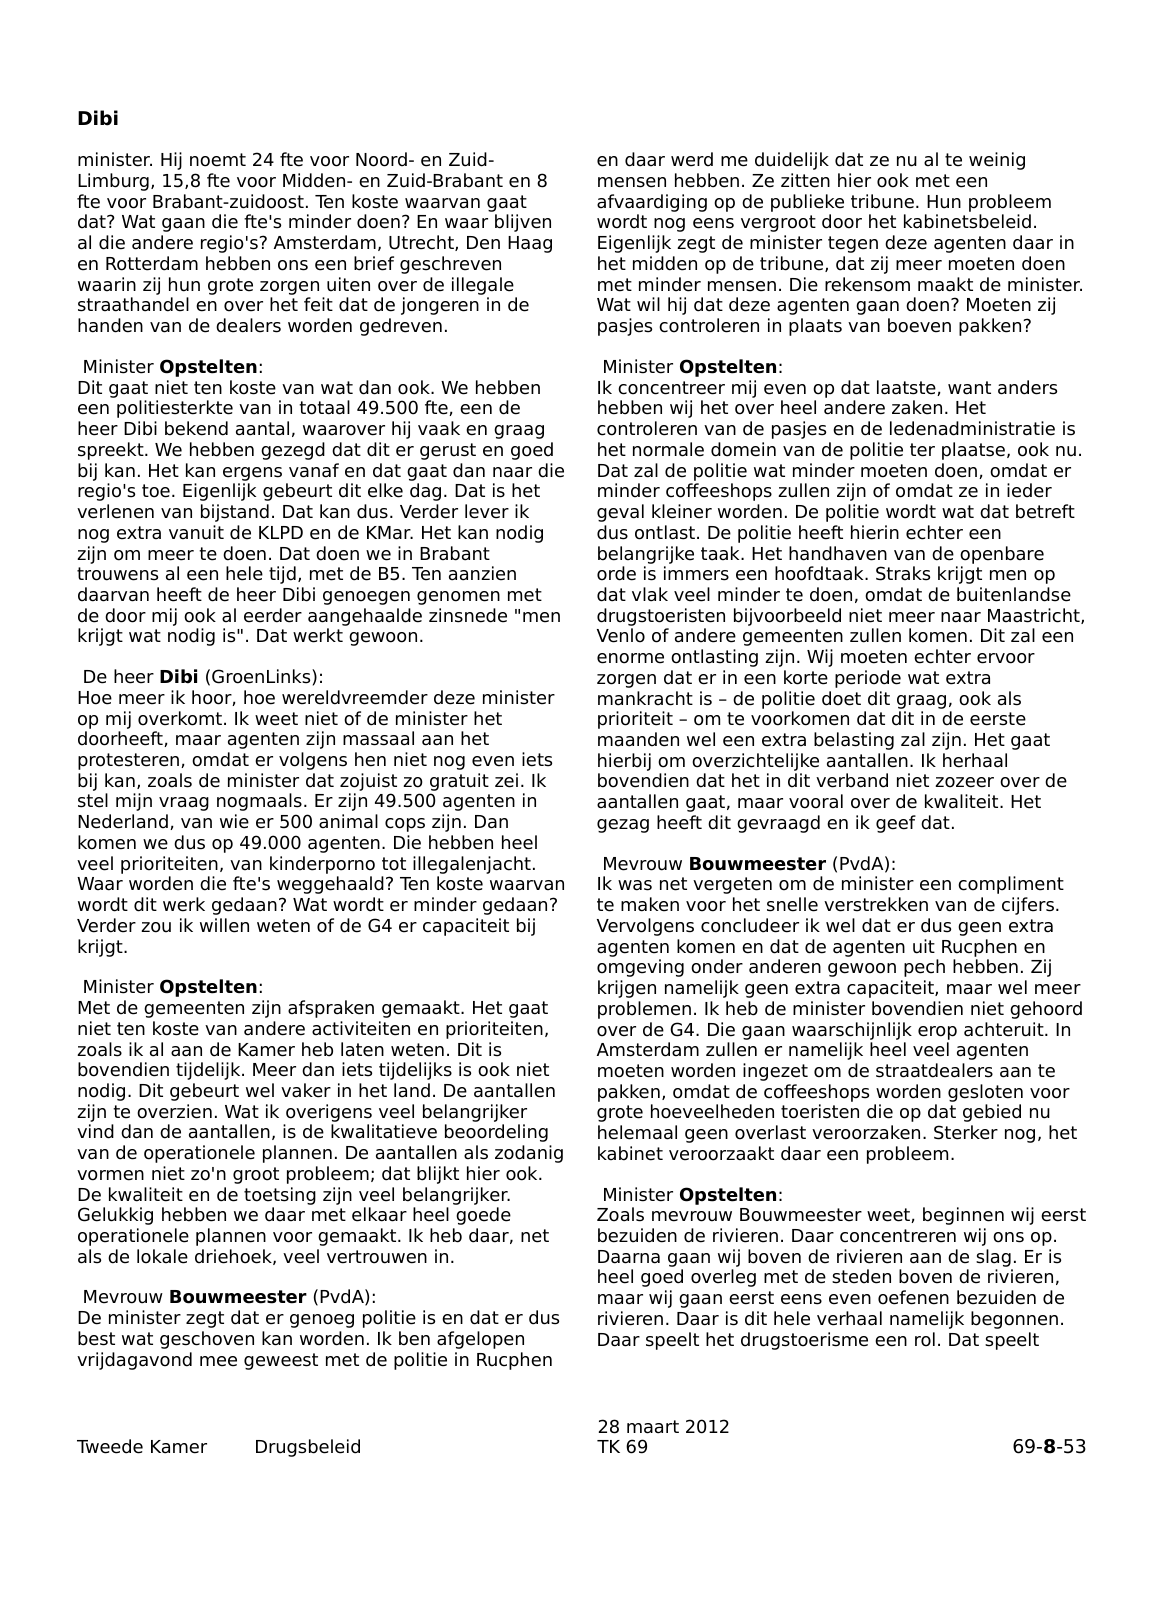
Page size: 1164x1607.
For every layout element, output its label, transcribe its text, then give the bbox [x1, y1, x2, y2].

text Zoals mevrouw Bouwmeester weet, beginnen wij eerst bezuiden de rivieren. Daar concentreren wij ons op. Daarna gaan wij boven de rivieren aan de slag. Er is heel goed overleg met de steden boven de rivieren, maar wij gaan eerst eens even oefenen bezuiden de rivieren. Daar is dit hele verhaal namelijk begonnen. Daar speelt het drugstoerisme een rol. Dat speelt [596, 1205, 1087, 1350]
text Dit gaat niet ten koste van wat dan ook. We hebben een politiesterkte van in totaal 49.500 fte, een de heer Dibi bekend aantal, waarover hij vaak en graag spreekt. We hebben gezegd dat dit er gerust en goed bij kan. Het kan ergens vanaf en dat gaat dan naar die regio's toe. Eigenlijk gebeurt dit elke dag. Dat is het verlenen van bijstand. Dat kan dus. Verder lever ik nog extra vanuit de KLPD en de KMar. Het kan nodig zijn om meer te doen. Dat doen we in Brabant trouwens al een hele tijd, met de B5. Ten aanzien daarvan heeft de heer Dibi genoegen genomen met de door mij ook al eerder aangehaalde zinsnede "men krijgt wat nodig is". Dat werkt gewoon. [77, 377, 567, 647]
text Hoe meer ik hoor, hoe wereldvreemder deze minister op mij overkomt. Ik weet niet of de minister het doorheeft, maar agenten zijn massaal aan het protesteren, omdat er volgens hen niet nog even iets bij kan, zoals de minister dat zojuist zo gratuit zei. Ik stel mijn vraag nogmaals. Er zijn 49.500 agenten in Nederland, van wie er 500 animal cops zijn. Dan komen we dus op 49.000 agenten. Die hebben heel veel prioriteiten, van kinderporno tot illegalenjacht. Waar worden die fte's weggehaald? Ten koste waarvan wordt dit werk gedaan? Wat wordt er minder gedaan? Verder zou ik willen weten of de G4 er capaciteit bij krijgt. [77, 688, 567, 957]
text Minister Opstelten: [77, 977, 567, 998]
text Mevrouw Bouwmeester (PvdA): [596, 853, 1087, 874]
text Minister Opstelten: [596, 357, 1087, 377]
text De minister zegt dat er genoeg politie is en dat er dus best wat geschoven kan worden. Ik ben afgelopen vrijdagavond mee geweest met de politie in Rucphen [77, 1308, 567, 1370]
text De heer Dibi (GroenLinks): [77, 667, 567, 688]
text Minister Opstelten: [77, 357, 567, 377]
text Minister Opstelten: [596, 1184, 1087, 1205]
text minister. Hij noemt 24 fte voor Noord- en Zuid-Limburg, 15,8 fte voor Midden- en Zuid-Brabant en 8 fte voor Brabant-zuidoost. Ten koste waarvan gaat dat? Wat gaan die fte's minder doen? En waar blijven al die andere regio's? Amsterdam, Utrecht, Den Haag en Rotterdam hebben ons een brief geschreven waarin zij hun grote zorgen uiten over de illegale straathandel en over het feit dat de jongeren in de handen van de dealers worden gedreven. [77, 150, 567, 337]
text Ik concentreer mij even op dat laatste, want anders hebben wij het over heel andere zaken. Het controleren van de pasjes en de ledenadministratie is het normale domein van de politie ter plaatse, ook nu. Dat zal de politie wat minder moeten doen, omdat er minder coffeeshops zullen zijn of omdat ze in ieder geval kleiner worden. De politie wordt wat dat betreft dus ontlast. De politie heeft hierin echter een belangrijke taak. Het handhaven van de openbare orde is immers een hoofdtaak. Straks krijgt men op dat vlak veel minder te doen, omdat de buitenlandse drugstoeristen bijvoorbeeld niet meer naar Maastricht, Venlo of andere gemeenten zullen komen. Dit zal een enorme ontlasting zijn. Wij moeten echter ervoor zorgen dat er in een korte periode wat extra mankracht is – de politie doet dit graag, ook als prioriteit – om te voorkomen dat dit in de eerste maanden wel een extra belasting zal zijn. Het gaat hierbij om overzichtelijke aantallen. Ik herhaal bovendien dat het in dit verband niet zozeer over de aantallen gaat, maar vooral over de kwaliteit. Het gezag heeft dit gevraagd en ik geef dat. [596, 377, 1087, 833]
text Met de gemeenten zijn afspraken gemaakt. Het gaat niet ten koste van andere activiteiten en prioriteiten, zoals ik al aan de Kamer heb laten weten. Dit is bovendien tijdelijk. Meer dan iets tijdelijks is ook niet nodig. Dit gebeurt wel vaker in het land. De aantallen zijn te overzien. Wat ik overigens veel belangrijker vind dan de aantallen, is de kwalitatieve beoordeling van de operationele plannen. De aantallen als zodanig vormen niet zo'n groot probleem; dat blijkt hier ook. De kwaliteit en de toetsing zijn veel belangrijker. Gelukkig hebben we daar met elkaar heel goede operationele plannen voor gemaakt. Ik heb daar, net als de lokale driehoek, veel vertrouwen in. [77, 998, 567, 1267]
text Mevrouw Bouwmeester (PvdA): [77, 1287, 567, 1308]
text en daar werd me duidelijk dat ze nu al te weinig mensen hebben. Ze zitten hier ook met een afvaardiging op de publieke tribune. Hun probleem wordt nog eens vergroot door het kabinetsbeleid. Eigenlijk zegt de minister tegen deze agenten daar in het midden op de tribune, dat zij meer moeten doen met minder mensen. Die rekensom maakt de minister. Wat wil hij dat deze agenten gaan doen? Moeten zij pasjes controleren in plaats van boeven pakken? [596, 150, 1087, 337]
text Ik was net vergeten om de minister een compliment te maken voor het snelle verstrekken van de cijfers. Vervolgens concludeer ik wel dat er dus geen extra agenten komen en dat de agenten uit Rucphen en omgeving onder anderen gewoon pech hebben. Zij krijgen namelijk geen extra capaciteit, maar wel meer problemen. Ik heb de minister bovendien niet gehoord over de G4. Die gaan waarschijnlijk erop achteruit. In Amsterdam zullen er namelijk heel veel agenten moeten worden ingezet om de straatdealers aan te pakken, omdat de coffeeshops worden gesloten voor grote hoeveelheden toeristen die op dat gebied nu helemaal geen overlast veroorzaken. Sterker nog, het kabinet veroorzaakt daar een probleem. [596, 874, 1087, 1164]
